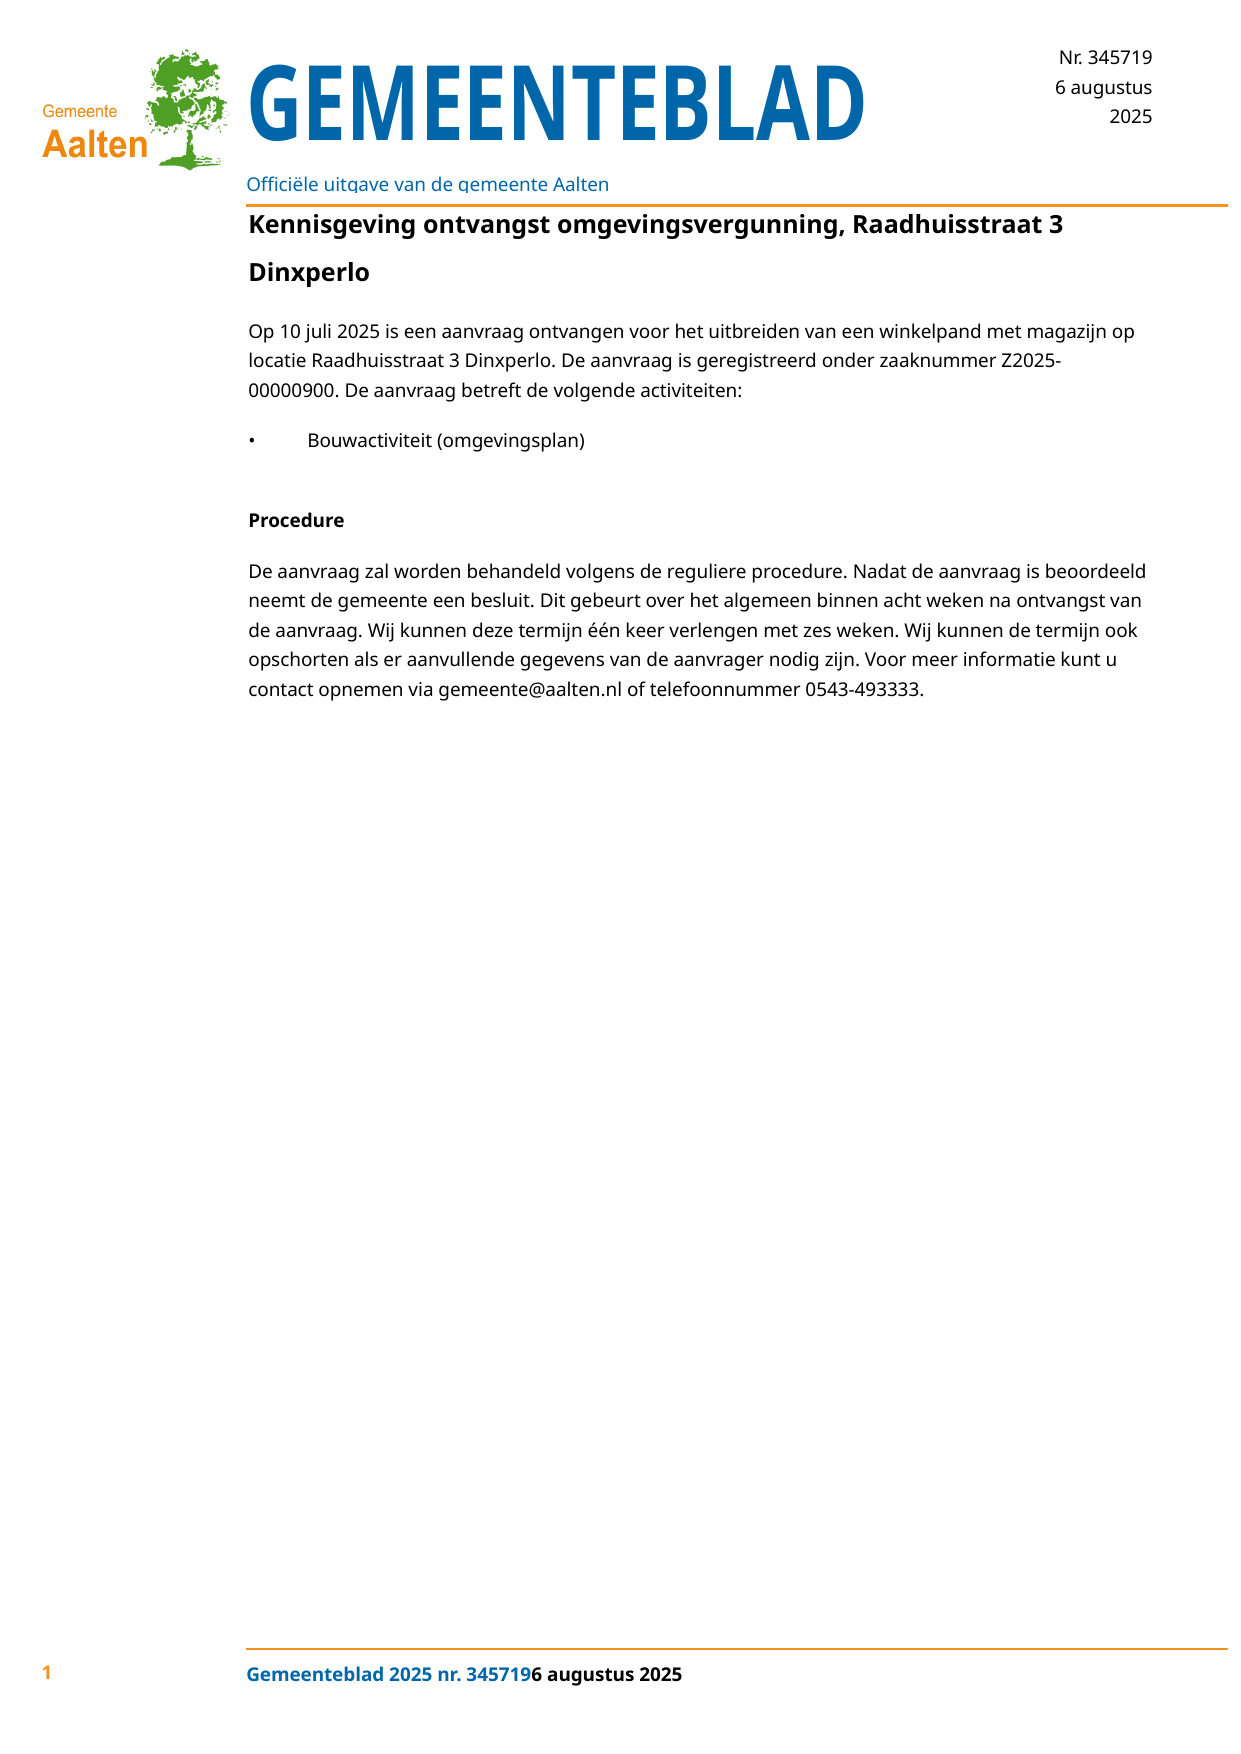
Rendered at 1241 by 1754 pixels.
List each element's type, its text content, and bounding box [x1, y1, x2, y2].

text Kennisgeving ontvangst omgevingsvergunning, Raadhuisstraat 3 Dinxperlo [248, 207, 1152, 288]
picture [41, 47, 231, 172]
text Procedure [248, 507, 1152, 533]
text De aanvraag zal worden behandeld volgens de reguliere procedure. Nadat de aanvraag is beoordeeld neemt de gemeente een besluit. Dit gebeurt over het algemeen binnen acht weken na ontvangst van de aanvraag. Wij kunnen deze termijn één keer verlengen met zes weken. Wij kunnen de termijn ook opschorten als er aanvullende gegevens van de aanvrager nodig zijn. Voor meer informatie kunt u contact opnemen via gemeente@aalten.nl of telefoonnummer 0543-493333. [248, 558, 1152, 702]
list Bouwactiviteit (omgevingsplan) [248, 427, 1152, 453]
text Op 10 juli 2025 is een aanvraag ontvangen voor het uitbreiden van een winkelpand met magazijn op locatie Raadhuisstraat 3 Dinxperlo. De aanvraag is geregistreerd onder zaaknummer Z2025-00000900. De aanvraag betreft de volgende activiteiten: [248, 318, 1152, 403]
